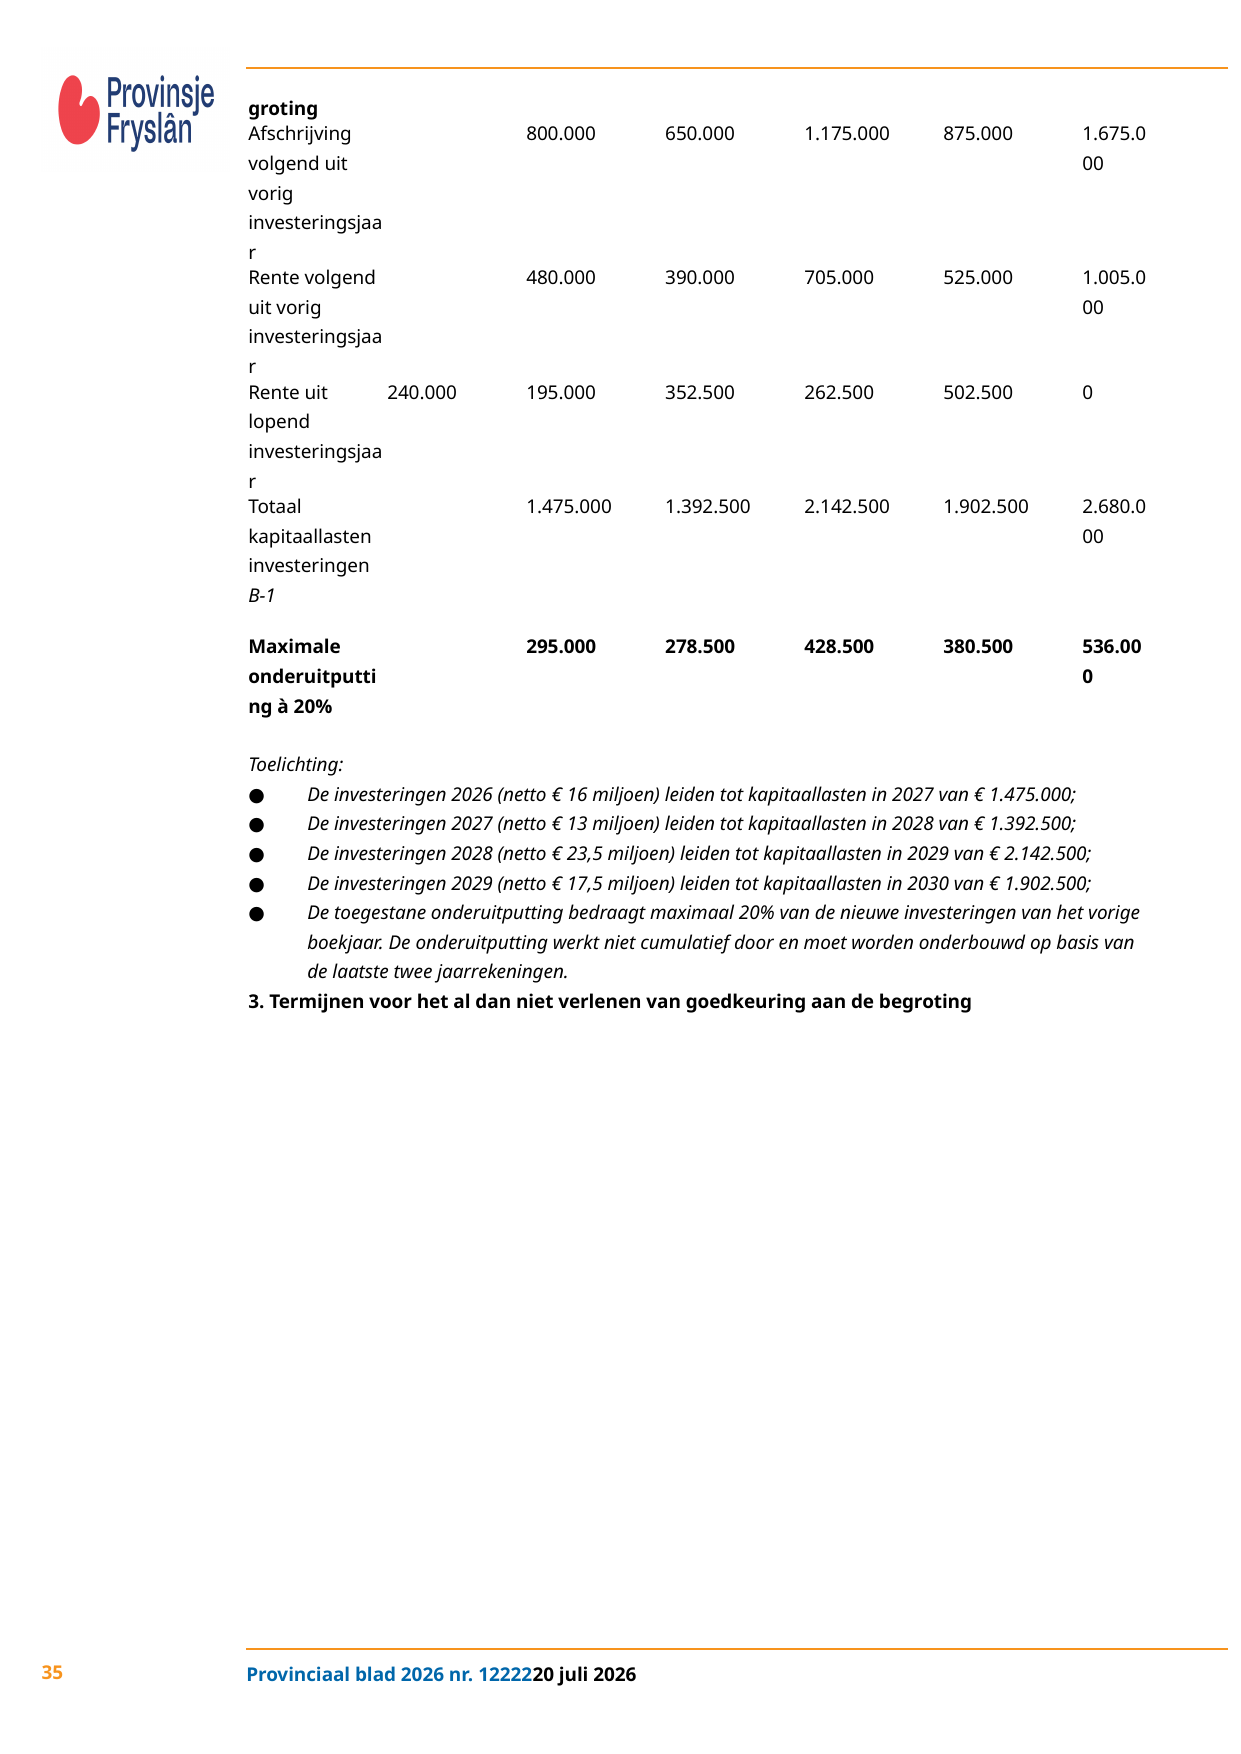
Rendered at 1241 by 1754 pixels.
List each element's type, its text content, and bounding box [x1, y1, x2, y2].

table_cell 390.000 [665, 265, 804, 379]
table_cell 380.500 [943, 634, 1082, 719]
table_cell 2.142.500 [804, 494, 943, 608]
list De investeringen 2028 (netto € 23,5 miljoen) leiden tot kapitaallasten in 2029 van € 2.142.500; [248, 840, 1152, 866]
table_cell [387, 95, 526, 121]
list De investeringen 2027 (netto € 13 miljoen) leiden tot kapitaallasten in 2028 van € 1.392.500; [248, 811, 1152, 836]
table_cell 650.000 [665, 121, 804, 264]
table_cell [1082, 608, 1152, 634]
table_cell 800.000 [526, 121, 665, 264]
table_cell [526, 95, 665, 121]
table_cell 1.392.500 [665, 494, 804, 608]
table_cell [387, 494, 526, 608]
table_cell 262.500 [804, 379, 943, 493]
table_cell [943, 608, 1082, 634]
table_cell [387, 265, 526, 379]
table_cell 502.500 [943, 379, 1082, 493]
table_cell groting [248, 95, 387, 121]
table_cell 1.475.000 [526, 494, 665, 608]
table_cell Rente volgend uit vorig investeringsjaar [248, 265, 387, 379]
table_cell Totaal kapitaallasten investeringen B-1 [248, 494, 387, 608]
table_cell Rente uit lopend investeringsjaar [248, 379, 387, 493]
table_cell 1.175.000 [804, 121, 943, 264]
table_cell [665, 608, 804, 634]
table_cell 705.000 [804, 265, 943, 379]
table_cell [387, 608, 526, 634]
table_cell 480.000 [526, 265, 665, 379]
table_cell Maximale onderuitputting à 20% [248, 634, 387, 719]
table_cell [804, 95, 943, 121]
table_cell [804, 608, 943, 634]
table_cell [1082, 95, 1152, 121]
list De toegestane onderuitputting bedraagt maximaal 20% van de nieuwe investeringen van het vorige boekjaar. De onderuitputting werkt niet cumulatief door en moet worden onderbouwd op basis van de laatste twee jaarrekeningen. [248, 899, 1152, 984]
table_cell 1.005.000 [1082, 265, 1152, 379]
table_cell 195.000 [526, 379, 665, 493]
table_cell 352.500 [665, 379, 804, 493]
list De investeringen 2029 (netto € 17,5 miljoen) leiden tot kapitaallasten in 2030 van € 1.902.500; [248, 870, 1152, 896]
table_cell 278.500 [665, 634, 804, 719]
table_cell 428.500 [804, 634, 943, 719]
table_cell 295.000 [526, 634, 665, 719]
picture [41, 47, 231, 172]
table_cell 2.680.000 [1082, 494, 1152, 608]
text 3. Termijnen voor het al dan niet verlenen van goedkeuring aan de begroting [248, 988, 1152, 1014]
table_cell [526, 608, 665, 634]
table_cell 525.000 [943, 265, 1082, 379]
table_cell [665, 95, 804, 121]
text Toelichting: [248, 751, 1152, 777]
table_cell [943, 95, 1082, 121]
table_cell [387, 121, 526, 264]
table_cell 240.000 [387, 379, 526, 493]
list De investeringen 2026 (netto € 16 miljoen) leiden tot kapitaallasten in 2027 van € 1.475.000; [248, 781, 1152, 807]
table_cell Afschrijving volgend uit vorig investeringsjaar [248, 121, 387, 264]
table_cell 536.000 [1082, 634, 1152, 719]
table_cell 875.000 [943, 121, 1082, 264]
table_cell 1.675.000 [1082, 121, 1152, 264]
table_cell 0 [1082, 379, 1152, 493]
table_cell [248, 608, 387, 634]
table_cell 1.902.500 [943, 494, 1082, 608]
table_cell [387, 634, 526, 719]
